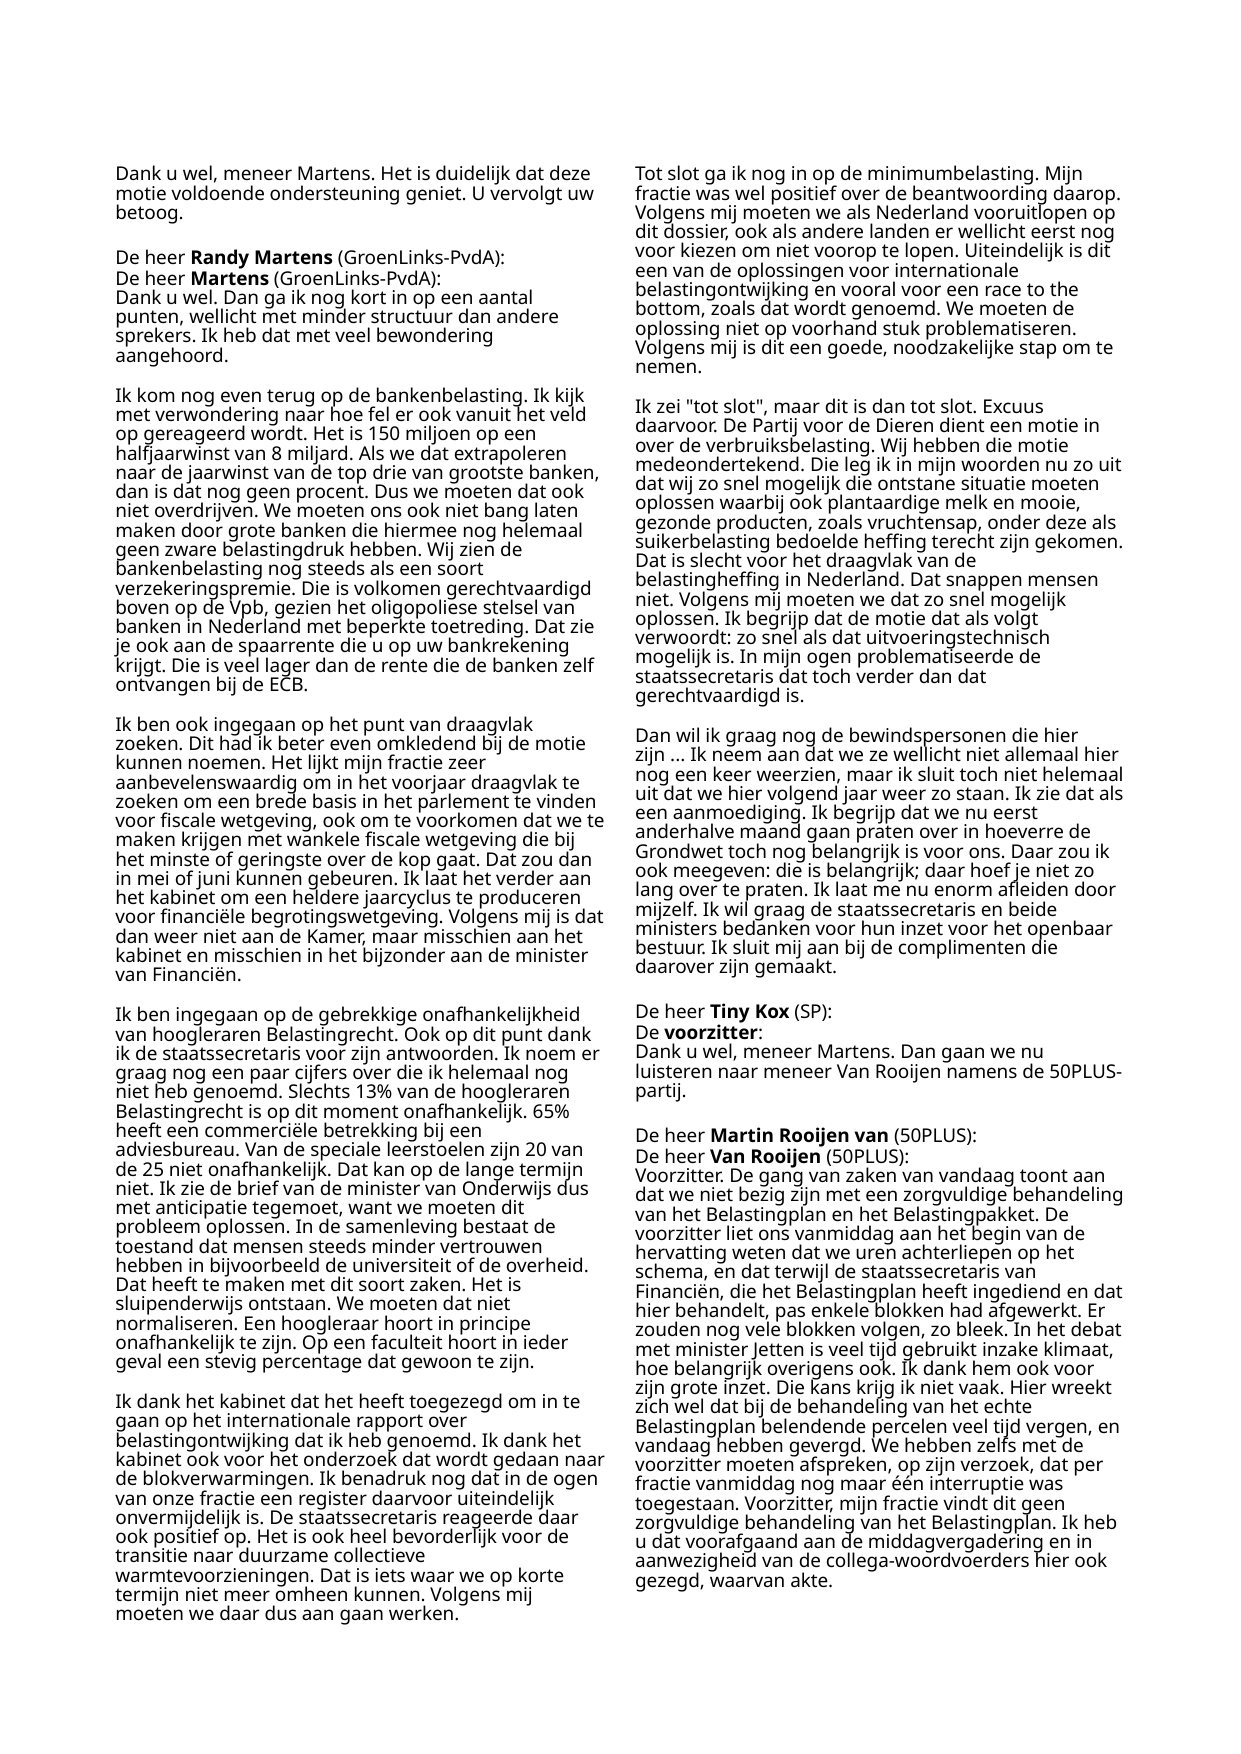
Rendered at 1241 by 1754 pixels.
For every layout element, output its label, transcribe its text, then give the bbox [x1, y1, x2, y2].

text De heer Martens (GroenLinks-PvdA): [115, 270, 605, 289]
text Ik kom nog even terug op de bankenbelasting. Ik kijk met verwondering naar hoe fel er ook vanuit het veld op gereageerd wordt. Het is 150 miljoen op een halfjaarwinst van 8 miljard. Als we dat extrapoleren naar de jaarwinst van de top drie van grootste banken, dan is dat nog geen procent. Dus we moeten dat ook niet overdrijven. We moeten ons ook niet bang laten maken door grote banken die hiermee nog helemaal geen zware belastingdruk hebben. Wij zien de bankenbelasting nog steeds als een soort verzekeringspremie. Die is volkomen gerechtvaardigd boven op de Vpb, gezien het oligopoliese stelsel van banken in Nederland met beperkte toetreding. Dat zie je ook aan de spaarrente die u op uw bankrekening krijgt. Die is veel lager dan de rente die de banken zelf ontvangen bij de ECB. [115, 387, 605, 695]
text Tot slot ga ik nog in op de minimumbelasting. Mijn fractie was wel positief over de beantwoording daarop. Volgens mij moeten we als Nederland vooruitlopen op dit dossier, ook als andere landen er wellicht eerst nog voor kiezen om niet voorop te lopen. Uiteindelijk is dit een van de oplossingen voor internationale belastingontwijking en vooral voor een race to the bottom, zoals dat wordt genoemd. We moeten de oplossing niet op voorhand stuk problematiseren. Volgens mij is dit een goede, noodzakelijke stap om te nemen. [635, 165, 1125, 377]
text Dank u wel. Dan ga ik nog kort in op een aantal punten, wellicht met minder structuur dan andere sprekers. Ik heb dat met veel bewondering aangehoord. [115, 289, 605, 366]
text Ik zei "tot slot", maar dit is dan tot slot. Excuus daarvoor. De Partij voor de Dieren dient een motie in over de verbruiksbelasting. Wij hebben die motie medeondertekend. Die leg ik in mijn woorden nu zo uit dat wij zo snel mogelijk die ontstane situatie moeten oplossen waarbij ook plantaardige melk en mooie, gezonde producten, zoals vruchtensap, onder deze als suikerbelasting bedoelde heffing terecht zijn gekomen. Dat is slecht voor het draagvlak van de belastingheffing in Nederland. Dat snappen mensen niet. Volgens mij moeten we dat zo snel mogelijk oplossen. Ik begrijp dat de motie dat als volgt verwoordt: zo snel als dat uitvoeringstechnisch mogelijk is. In mijn ogen problematiseerde de staatssecretaris dat toch verder dan dat gerechtvaardigd is. [635, 398, 1125, 706]
text Dan wil ik graag nog de bewindspersonen die hier zijn ... Ik neem aan dat we ze wellicht niet allemaal hier nog een keer weerzien, maar ik sluit toch niet helemaal uit dat we hier volgend jaar weer zo staan. Ik zie dat als een aanmoediging. Ik begrijp dat we nu eerst anderhalve maand gaan praten over in hoeverre de Grondwet toch nog belangrijk is voor ons. Daar zou ik ook meegeven: die is belangrijk; daar hoef je niet zo lang over te praten. Ik laat me nu enorm afleiden door mijzelf. Ik wil graag de staatssecretaris en beide ministers bedanken voor hun inzet voor het openbaar bestuur. Ik sluit mij aan bij de complimenten die daarover zijn gemaakt. [635, 727, 1125, 978]
text De heer Martin Rooijen van (50PLUS): [635, 1122, 1125, 1148]
text Dank u wel, meneer Martens. Dan gaan we nu luisteren naar meneer Van Rooijen namens de 50PLUS-partij. [635, 1043, 1125, 1101]
text Dank u wel, meneer Martens. Het is duidelijk dat deze motie voldoende ondersteuning geniet. U vervolgt uw betoog. [115, 165, 605, 223]
text Ik ben ook ingegaan op het punt van draagvlak zoeken. Dit had ik beter even omkledend bij de motie kunnen noemen. Het lijkt mijn fractie zeer aanbevelenswaardig om in het voorjaar draagvlak te zoeken om een brede basis in het parlement te vinden voor fiscale wetgeving, ook om te voorkomen dat we te maken krijgen met wankele fiscale wetgeving die bij het minste of geringste over de kop gaat. Dat zou dan in mei of juni kunnen gebeuren. Ik laat het verder aan het kabinet om een heldere jaarcyclus te produceren voor financiële begrotingswetgeving. Volgens mij is dat dan weer niet aan de Kamer, maar misschien aan het kabinet en misschien in het bijzonder aan de minister van Financiën. [115, 716, 605, 986]
text Ik ben ingegaan op de gebrekkige onafhankelijkheid van hoogleraren Belastingrecht. Ook op dit punt dank ik de staatssecretaris voor zijn antwoorden. Ik noem er graag nog een paar cijfers over die ik helemaal nog niet heb genoemd. Slechts 13% van de hoogleraren Belastingrecht is op dit moment onafhankelijk. 65% heeft een commerciële betrekking bij een adviesbureau. Van de speciale leerstoelen zijn 20 van de 25 niet onafhankelijk. Dat kan op de lange termijn niet. Ik zie de brief van de minister van Onderwijs dus met anticipatie tegemoet, want we moeten dit probleem oplossen. In de samenleving bestaat de toestand dat mensen steeds minder vertrouwen hebben in bijvoorbeeld de universiteit of de overheid. Dat heeft te maken met dit soort zaken. Het is sluipenderwijs ontstaan. We moeten dat niet normaliseren. Een hoogleraar hoort in principe onafhankelijk te zijn. Op een faculteit hoort in ieder geval een stevig percentage dat gewoon te zijn. [115, 1006, 605, 1372]
text De voorzitter: [635, 1024, 1125, 1043]
text Ik dank het kabinet dat het heeft toegezegd om in te gaan op het internationale rapport over belastingontwijking dat ik heb genoemd. Ik dank het kabinet ook voor het onderzoek dat wordt gedaan naar de blokverwarmingen. Ik benadruk nog dat in de ogen van onze fractie een register daarvoor uiteindelijk onvermijdelijk is. De staatssecretaris reageerde daar ook positief op. Het is ook heel bevorderlijk voor de transitie naar duurzame collectieve warmtevoorzieningen. Dat is iets waar we op korte termijn niet meer omheen kunnen. Volgens mij moeten we daar dus aan gaan werken. [115, 1393, 605, 1624]
text De heer Van Rooijen (50PLUS): [635, 1148, 1125, 1167]
text Voorzitter. De gang van zaken van vandaag toont aan dat we niet bezig zijn met een zorgvuldige behandeling van het Belastingplan en het Belastingpakket. De voorzitter liet ons vanmiddag aan het begin van de hervatting weten dat we uren achterliepen op het schema, en dat terwijl de staatssecretaris van Financiën, die het Belastingplan heeft ingediend en dat hier behandelt, pas enkele blokken had afgewerkt. Er zouden nog vele blokken volgen, zo bleek. In het debat met minister Jetten is veel tijd gebruikt inzake klimaat, hoe belangrijk overigens ook. Ik dank hem ook voor zijn grote inzet. Die kans krijg ik niet vaak. Hier wreekt zich wel dat bij de behandeling van het echte Belastingplan belendende percelen veel tijd vergen, en vandaag hebben gevergd. We hebben zelfs met de voorzitter moeten afspreken, op zijn verzoek, dat per fractie vanmiddag nog maar één interruptie was toegestaan. Voorzitter, mijn fractie vindt dit geen zorgvuldige behandeling van het Belastingplan. Ik heb u dat voorafgaand aan de middagvergadering en in aanwezigheid van de collega-woordvoerders hier ook gezegd, waarvan akte. [635, 1167, 1125, 1591]
text De heer Randy Martens (GroenLinks-PvdA): [115, 244, 605, 270]
text De heer Tiny Kox (SP): [635, 998, 1125, 1024]
